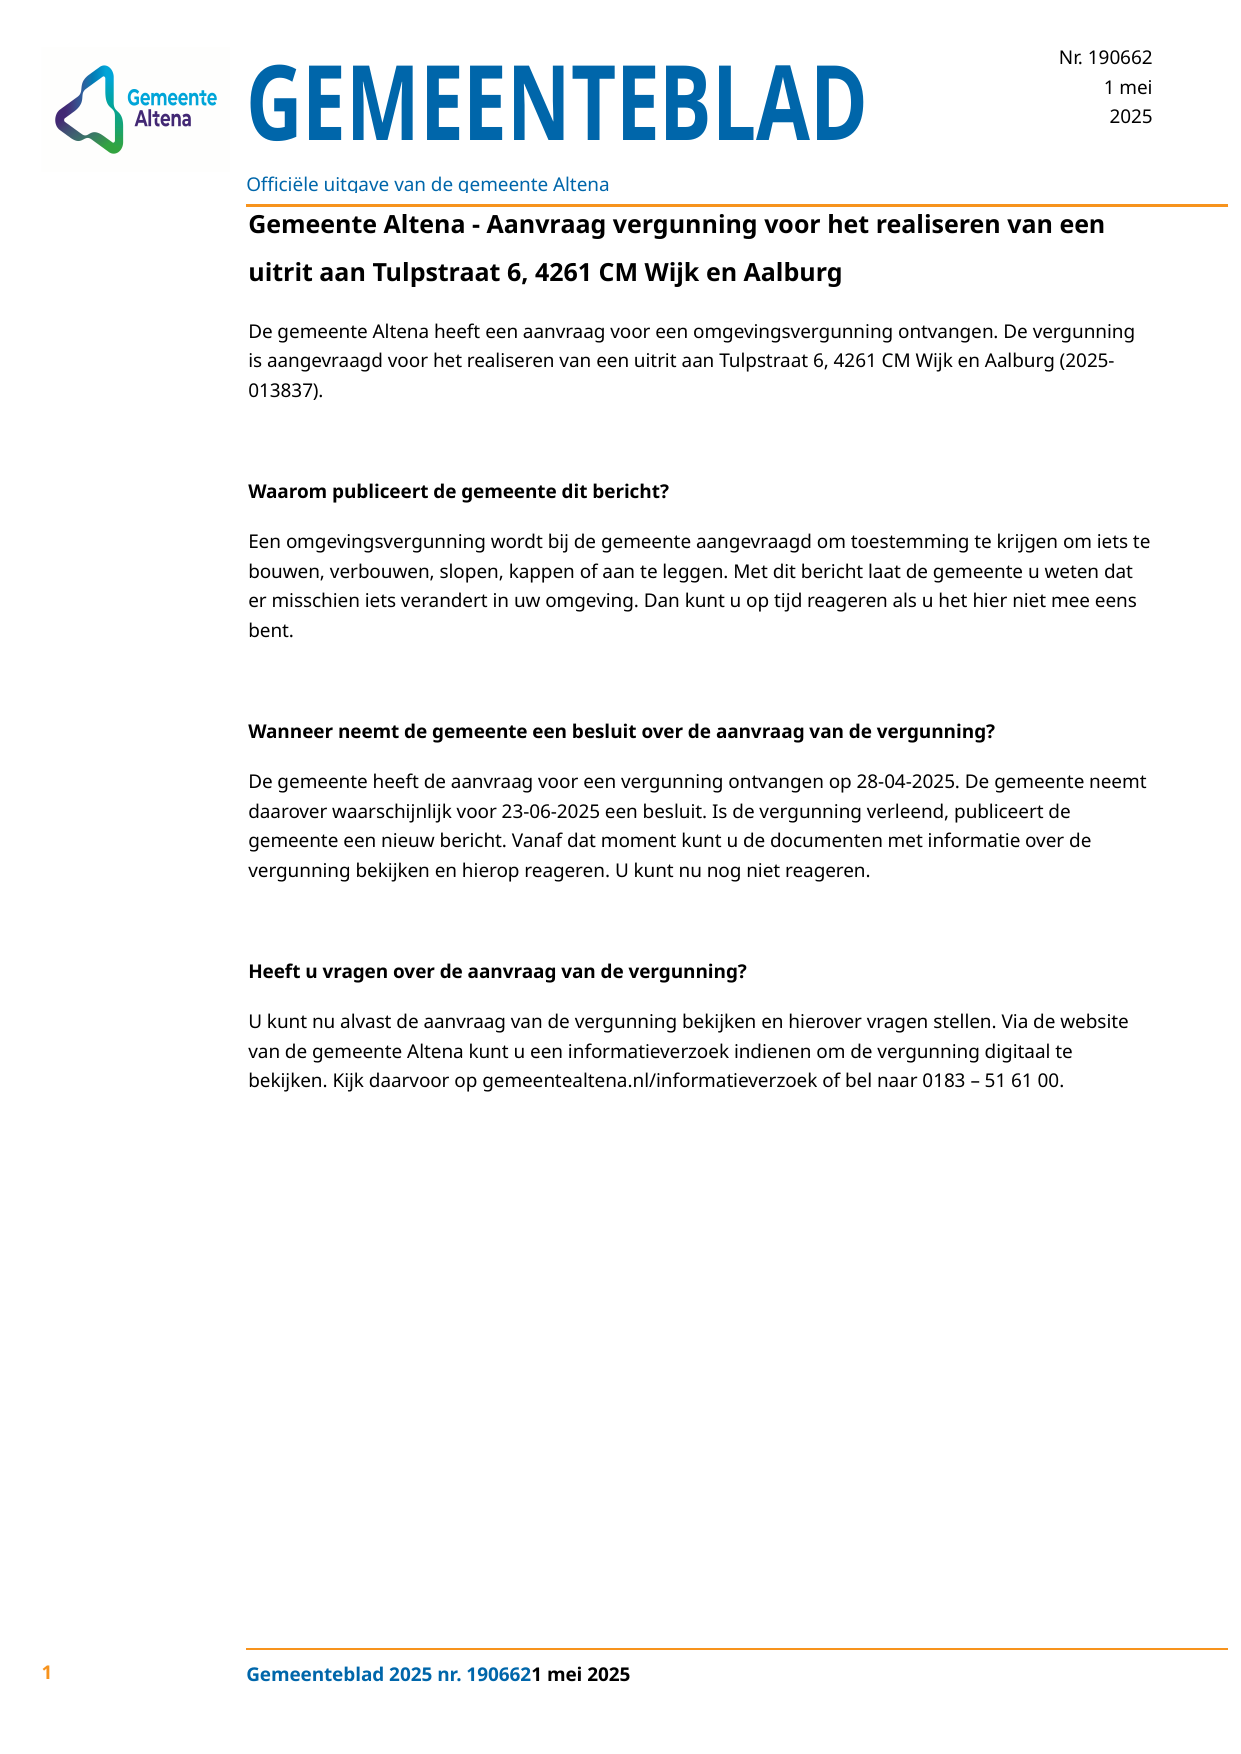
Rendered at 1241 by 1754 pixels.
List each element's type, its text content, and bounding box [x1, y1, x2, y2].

text U kunt nu alvast de aanvraag van de vergunning bekijken en hierover vragen stellen. Via de website van de gemeente Altena kunt u een informatieverzoek indienen om de vergunning digitaal te bekijken. Kijk daarvoor op gemeentealtena.nl/informatieverzoek of bel naar 0183 – 51 61 00. [248, 1008, 1152, 1093]
picture [41, 47, 231, 172]
text Waarom publiceert de gemeente dit bericht? [248, 478, 1152, 504]
text Heeft u vragen over de aanvraag van de vergunning? [248, 958, 1152, 984]
text Een omgevingsvergunning wordt bij de gemeente aangevraagd om toestemming te krijgen om iets te bouwen, verbouwen, slopen, kappen of aan te leggen. Met dit bericht laat de gemeente u weten dat er misschien iets verandert in uw omgeving. Dan kunt u op tijd reageren als u het hier niet mee eens bent. [248, 528, 1152, 643]
text Gemeente Altena - Aanvraag vergunning voor het realiseren van een uitrit aan Tulpstraat 6, 4261 CM Wijk en Aalburg [248, 207, 1152, 288]
text Wanneer neemt de gemeente een besluit over de aanvraag van de vergunning? [248, 718, 1152, 744]
text De gemeente Altena heeft een aanvraag voor een omgevingsvergunning ontvangen. De vergunning is aangevraagd voor het realiseren van een uitrit aan Tulpstraat 6, 4261 CM Wijk en Aalburg (2025-013837). [248, 318, 1152, 403]
text De gemeente heeft de aanvraag voor een vergunning ontvangen op 28-04-2025. De gemeente neemt daarover waarschijnlijk voor 23-06-2025 een besluit. Is de vergunning verleend, publiceert de gemeente een nieuw bericht. Vanaf dat moment kunt u de documenten met informatie over de vergunning bekijken en hierop reageren. U kunt nu nog niet reageren. [248, 768, 1152, 883]
